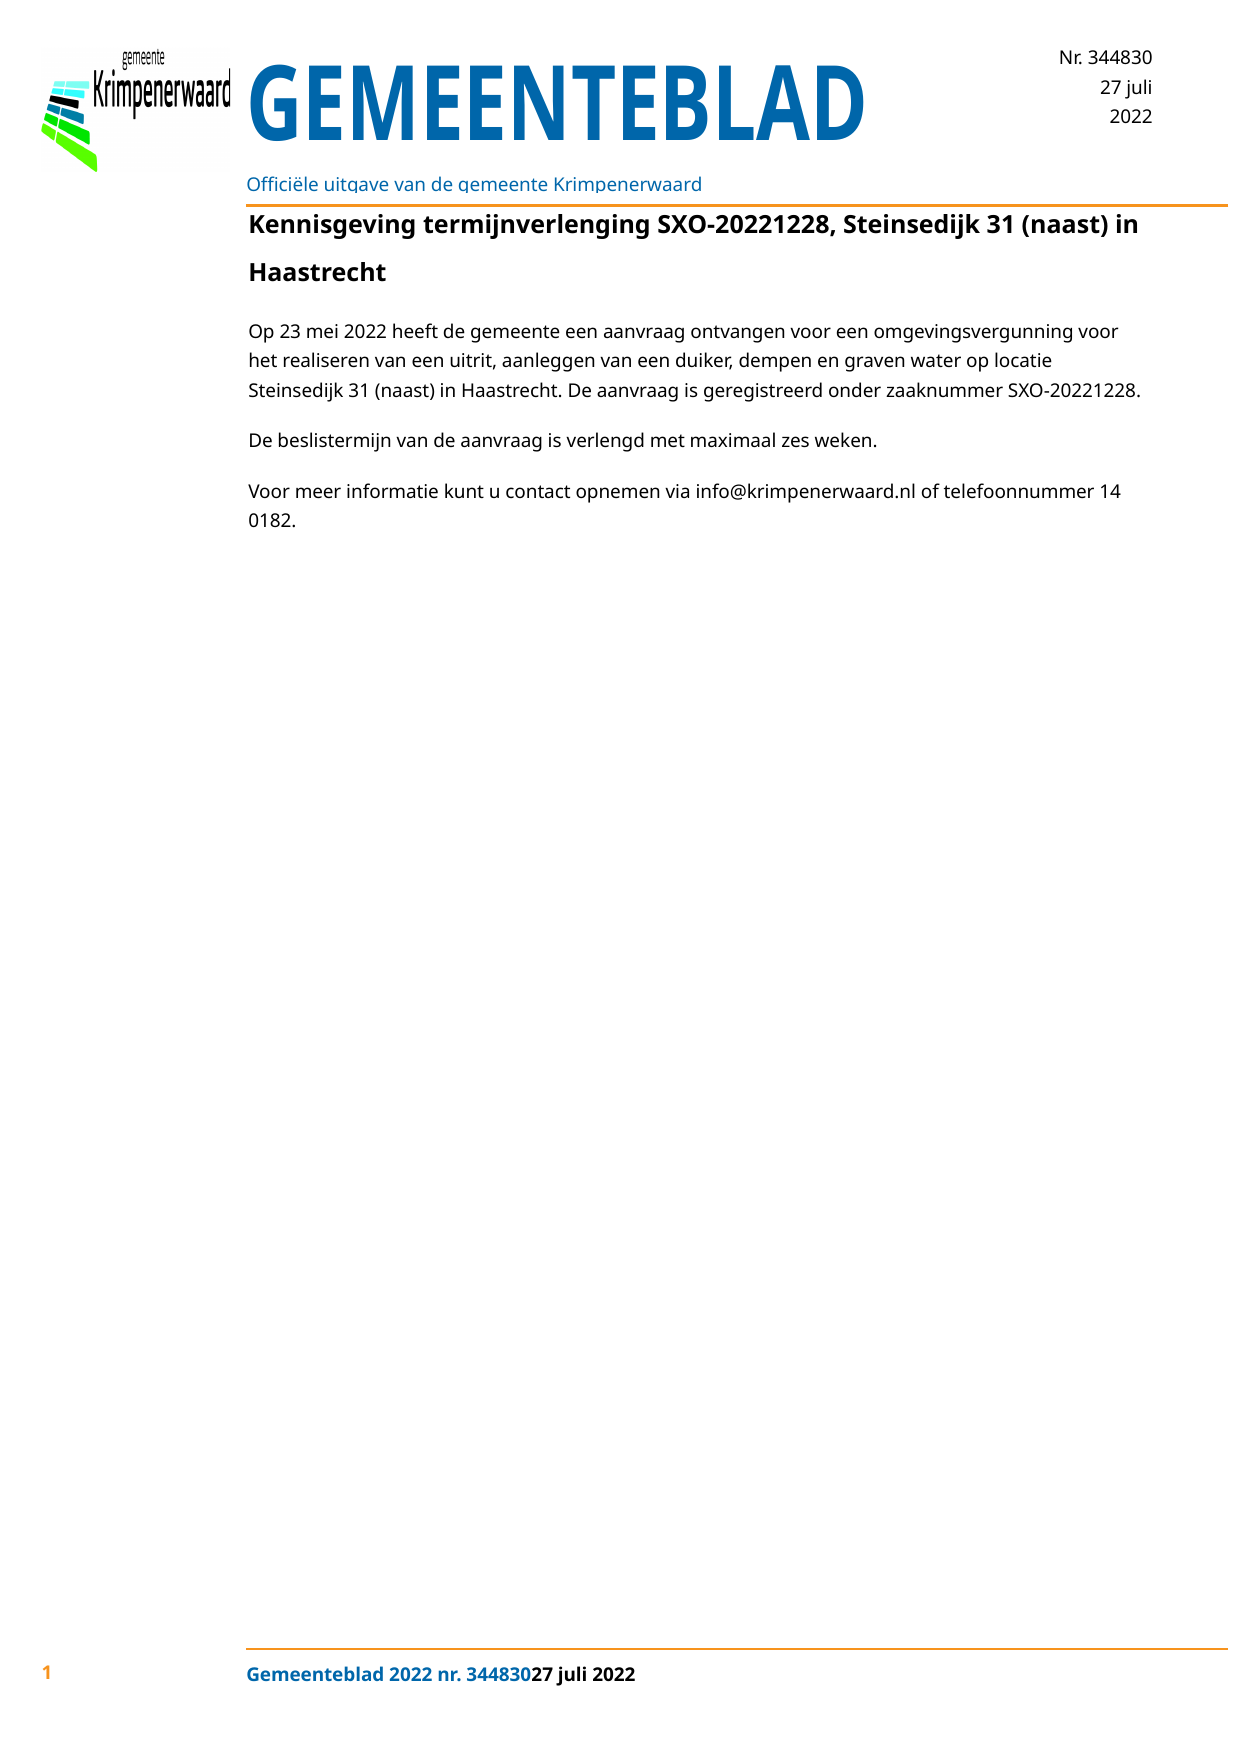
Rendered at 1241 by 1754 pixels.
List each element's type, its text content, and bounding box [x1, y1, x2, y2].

text Kennisgeving termijnverlenging SXO-20221228, Steinsedijk 31 (naast) in Haastrecht [248, 207, 1152, 288]
text Op 23 mei 2022 heeft de gemeente een aanvraag ontvangen voor een omgevingsvergunning voor het realiseren van een uitrit, aanleggen van een duiker, dempen en graven water op locatie Steinsedijk 31 (naast) in Haastrecht. De aanvraag is geregistreerd onder zaaknummer SXO-20221228. [248, 318, 1152, 403]
text Voor meer informatie kunt u contact opnemen via info@krimpenerwaard.nl of telefoonnummer 14 0182. [248, 478, 1152, 533]
picture [41, 47, 231, 172]
text De beslistermijn van de aanvraag is verlengd met maximaal zes weken. [248, 427, 1152, 453]
